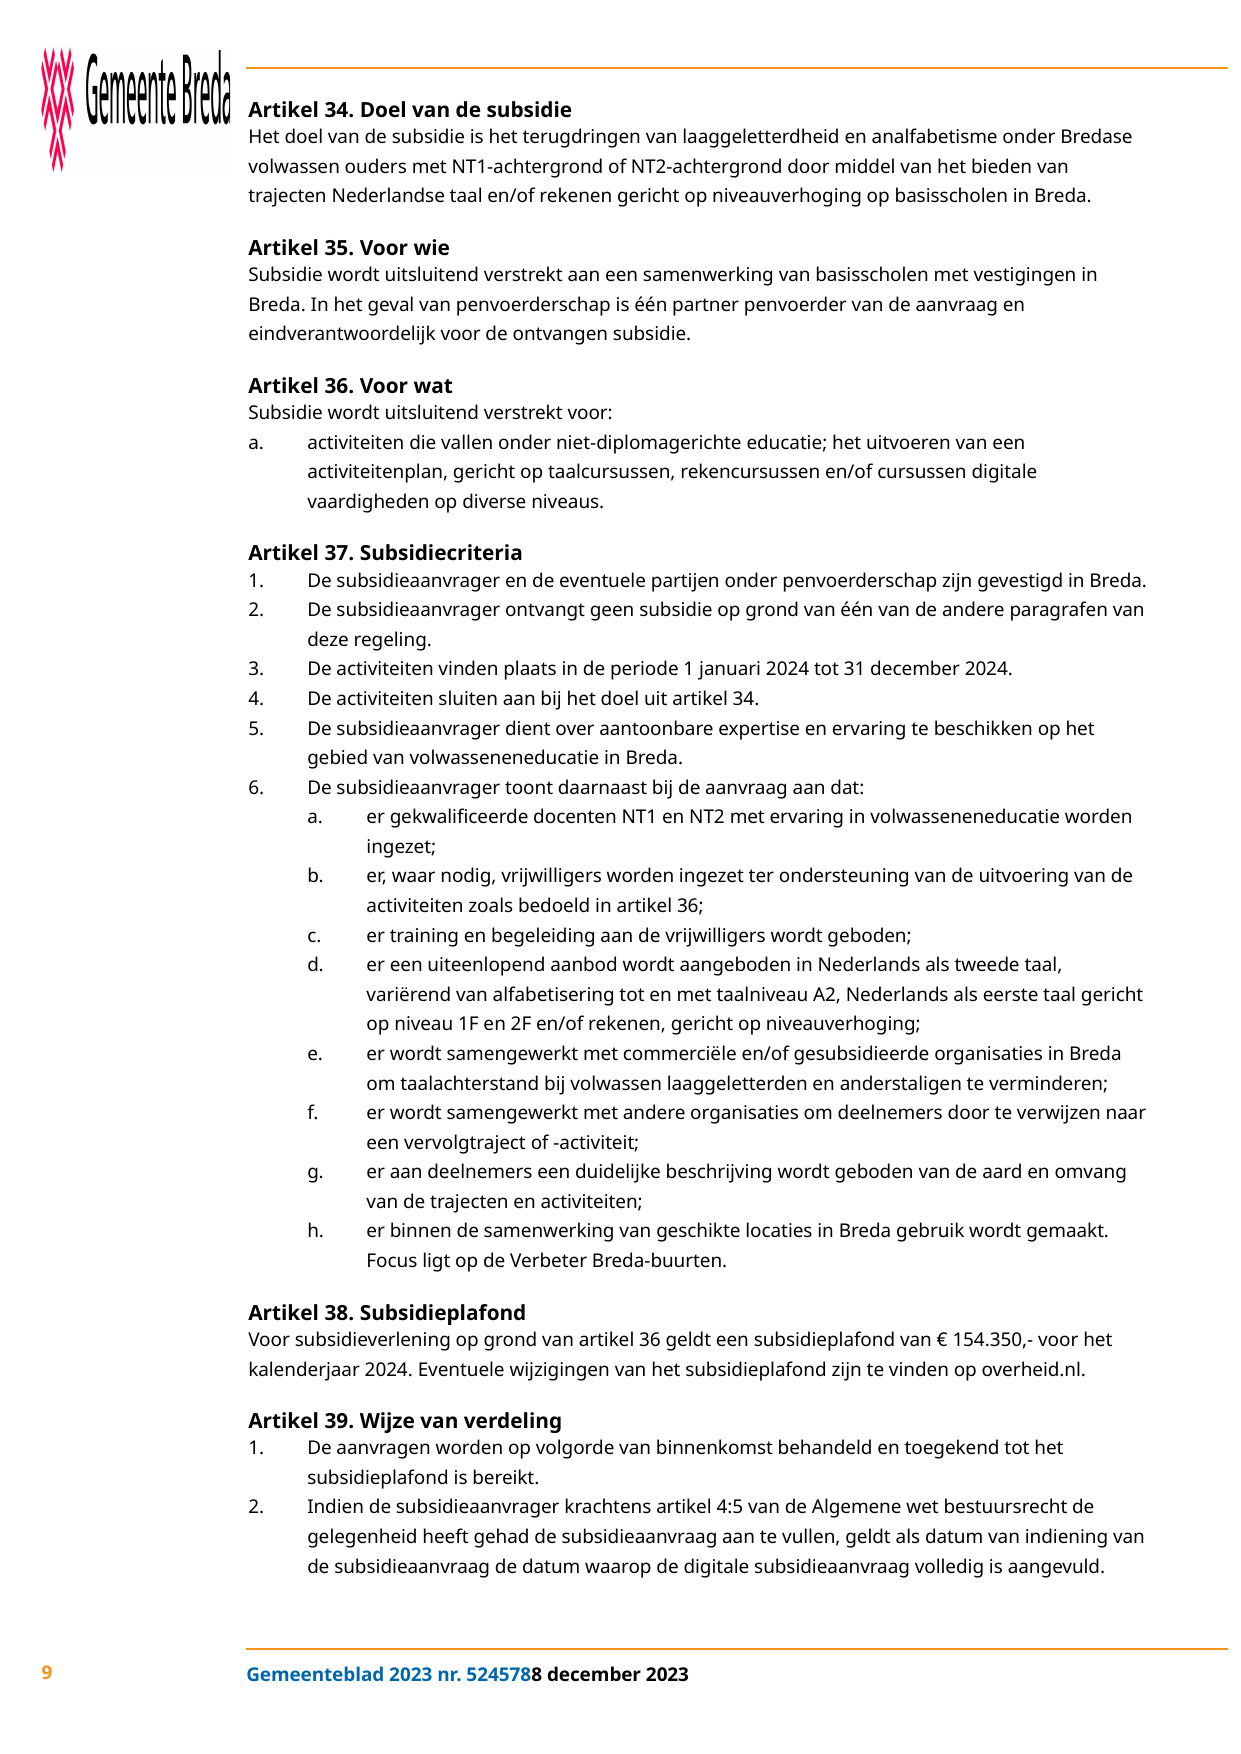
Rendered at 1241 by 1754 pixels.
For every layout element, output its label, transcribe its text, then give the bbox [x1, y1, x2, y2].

text Voor subsidieverlening op grond van artikel 36 geldt een subsidieplafond van € 154.350‬,- voor het kalenderjaar 2024. Eventuele wijzigingen van het subsidieplafond zijn te vinden op overheid.nl. [248, 1326, 1152, 1381]
list De aanvragen worden op volgorde van binnenkomst behandeld en toegekend tot het subsidieplafond is bereikt. [248, 1434, 1152, 1490]
list activiteiten die vallen onder niet-diplomagerichte educatie; het uitvoeren van een activiteitenplan, gericht op taalcursussen, rekencursussen en/of cursussen digitale vaardigheden op diverse niveaus. [248, 429, 1152, 514]
text Artikel 38. Subsidieplafond [248, 1298, 1152, 1326]
list er wordt samengewerkt met andere organisaties om deelnemers door te verwijzen naar een vervolgtraject of -activiteit; [307, 1099, 1152, 1155]
list De activiteiten sluiten aan bij het doel uit artikel 34. [248, 685, 1152, 711]
list er aan deelnemers een duidelijke beschrijving wordt geboden van de aard en omvang van de trajecten en activiteiten; [307, 1158, 1152, 1214]
list De subsidieaanvrager toont daarnaast bij de aanvraag aan dat: [248, 774, 1152, 800]
text Artikel 34. Doel van de subsidie [248, 95, 1152, 123]
list De activiteiten vinden plaats in de periode 1 januari 2024 tot 31 december 2024. [248, 656, 1152, 681]
list De subsidieaanvrager en de eventuele partijen onder penvoerderschap zijn gevestigd in Breda. [248, 567, 1152, 593]
list De subsidieaanvrager dient over aantoonbare expertise en ervaring te beschikken op het gebied van volwasseneneducatie in Breda. [248, 715, 1152, 770]
list De subsidieaanvrager ontvangt geen subsidie op grond van één van de andere paragrafen van deze regeling. [248, 596, 1152, 652]
text Subsidie wordt uitsluitend verstrekt aan een samenwerking van basisscholen met vestigingen in Breda. In het geval van penvoerderschap is één partner penvoerder van de aanvraag en eindverantwoordelijk voor de ontvangen subsidie. [248, 261, 1152, 346]
text Artikel 37. Subsidiecriteria [248, 538, 1152, 567]
list er wordt samengewerkt met commerciële en/of gesubsidieerde organisaties in Breda om taalachterstand bij volwassen laaggeletterden en anderstaligen te verminderen; [307, 1040, 1152, 1096]
list Indien de subsidieaanvrager krachtens artikel 4:5 van de Algemene wet bestuursrecht de gelegenheid heeft gehad de subsidieaanvraag aan te vullen, geldt als datum van indiening van de subsidieaanvraag de datum waarop de digitale subsidieaanvraag volledig is aangevuld. [248, 1494, 1152, 1579]
text Subsidie wordt uitsluitend verstrekt voor: [248, 399, 1152, 425]
text Artikel 39. Wijze van verdeling [248, 1406, 1152, 1434]
text Artikel 35. Voor wie [248, 233, 1152, 261]
picture [41, 47, 231, 172]
text Het doel van de subsidie is het terugdringen van laaggeletterdheid en analfabetisme onder Bredase volwassen ouders met NT1-achtergrond of NT2-achtergrond door middel van het bieden van trajecten Nederlandse taal en/of rekenen gericht op niveauverhoging op basisscholen in Breda. [248, 123, 1152, 208]
text Artikel 36. Voor wat [248, 371, 1152, 399]
list er binnen de samenwerking van geschikte locaties in Breda gebruik wordt gemaakt. Focus ligt op de Verbeter Breda-buurten. [307, 1218, 1152, 1273]
list er een uiteenlopend aanbod wordt aangeboden in Nederlands als tweede taal, variërend van alfabetisering tot en met taalniveau A2, Nederlands als eerste taal gericht op niveau 1F en 2F en/of rekenen, gericht op niveauverhoging; [307, 951, 1152, 1036]
list er gekwalificeerde docenten NT1 en NT2 met ervaring in volwasseneneducatie worden ingezet; [307, 803, 1152, 859]
list er training en begeleiding aan de vrijwilligers wordt geboden; [307, 922, 1152, 948]
list er, waar nodig, vrijwilligers worden ingezet ter ondersteuning van de uitvoering van de activiteiten zoals bedoeld in artikel 36; [307, 863, 1152, 918]
